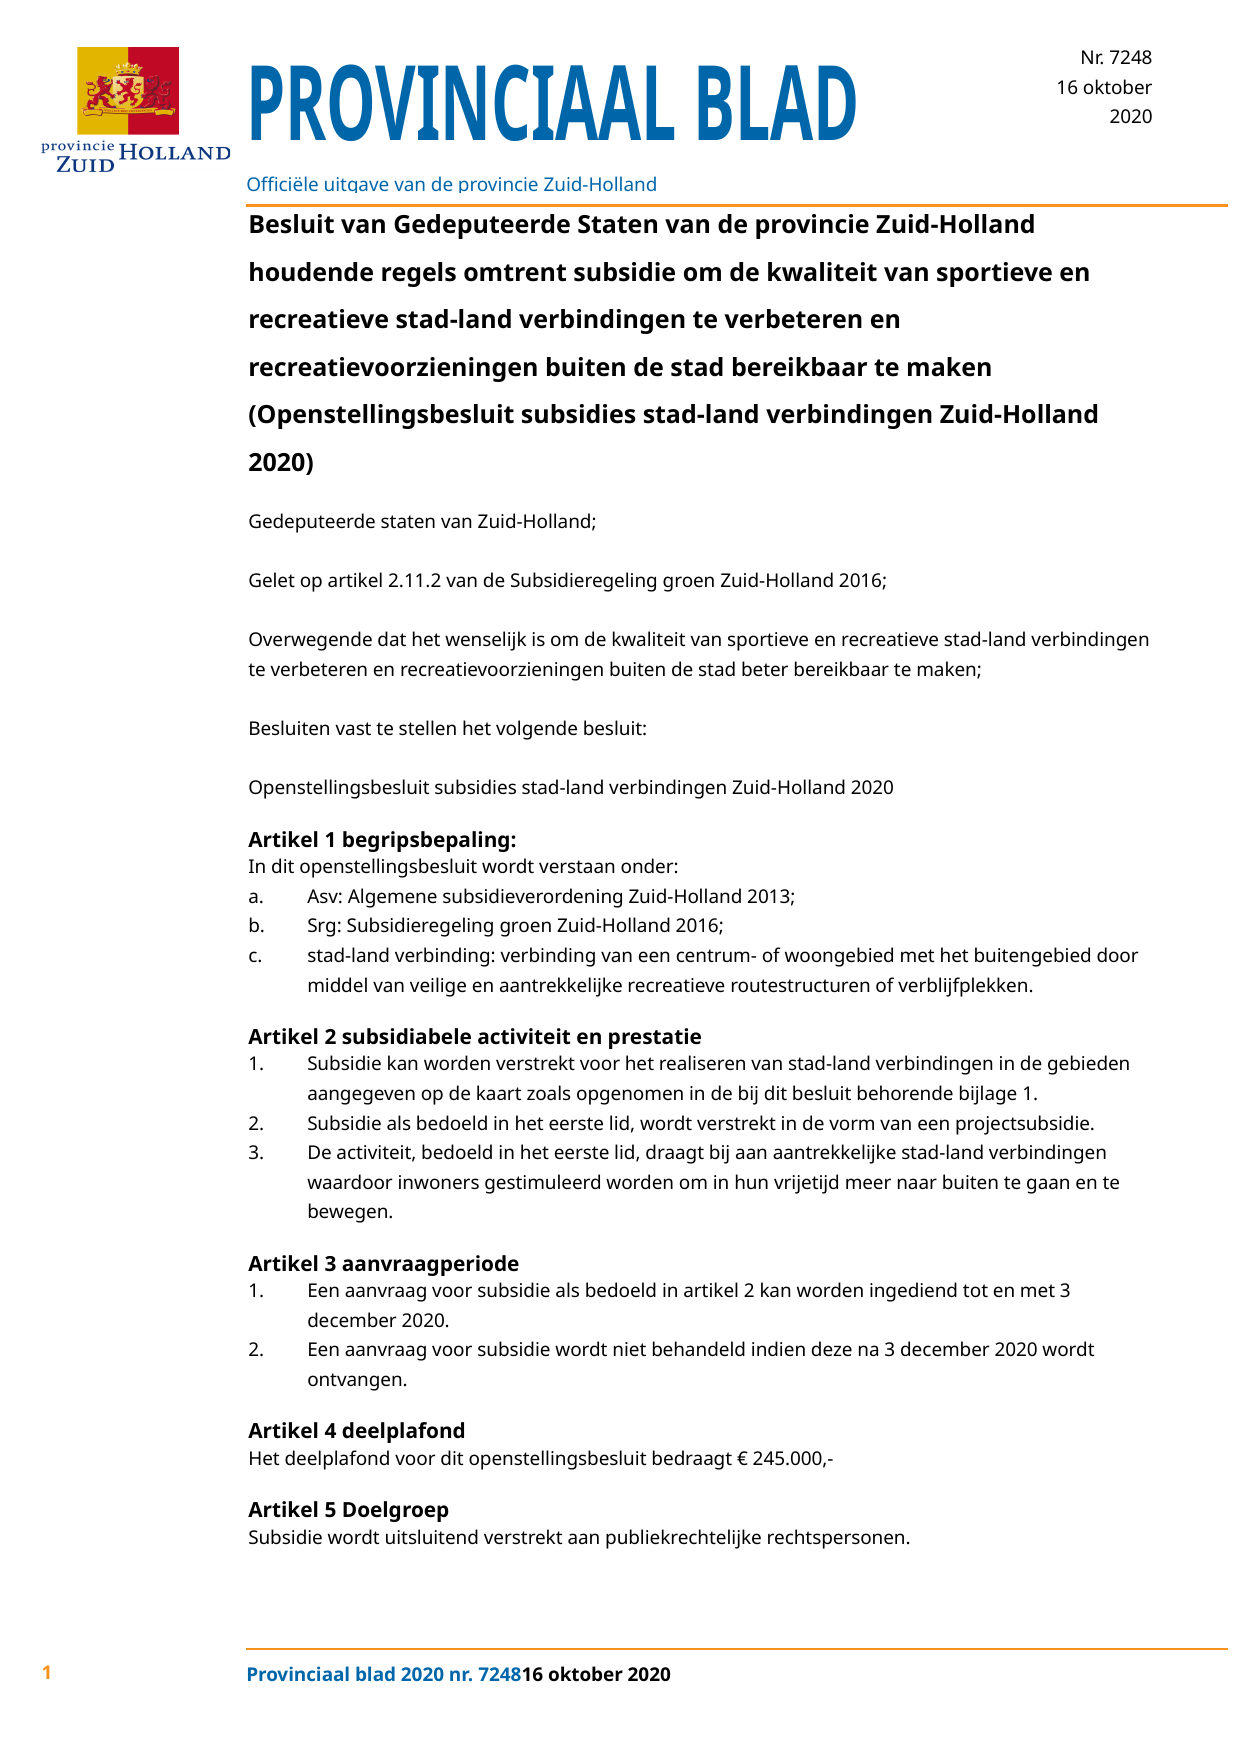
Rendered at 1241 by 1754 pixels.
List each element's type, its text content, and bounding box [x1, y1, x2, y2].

list stad-land verbinding: verbinding van een centrum- of woongebied met het buitengebied door middel van veilige en aantrekkelijke recreatieve routestructuren of verblijfplekken. [248, 942, 1152, 997]
text Artikel 5 Doelgroep [248, 1495, 1152, 1524]
text Artikel 4 deelplafond [248, 1417, 1152, 1445]
text Het deelplafond voor dit openstellingsbesluit bedraagt € 245.000,- [248, 1445, 1152, 1471]
list Subsidie kan worden verstrekt voor het realiseren van stad-land verbindingen in de gebieden aangegeven op de kaart zoals opgenomen in de bij dit besluit behorende bijlage 1. [248, 1051, 1152, 1106]
text Overwegende dat het wenselijk is om de kwaliteit van sportieve en recreatieve stad-land verbindingen te verbeteren en recreatievoorzieningen buiten de stad beter bereikbaar te maken; [248, 627, 1152, 682]
picture [41, 47, 231, 172]
text Artikel 1 begripsbepaling: [248, 825, 1152, 853]
text Artikel 3 aanvraagperiode [248, 1249, 1152, 1277]
text In dit openstellingsbesluit wordt verstaan onder: [248, 853, 1152, 879]
text Gelet op artikel 2.11.2 van de Subsidieregeling groen Zuid-Holland 2016; [248, 567, 1152, 593]
text Openstellingsbesluit subsidies stad-land verbindingen Zuid-Holland 2020 [248, 774, 1152, 800]
text Subsidie wordt uitsluitend verstrekt aan publiekrechtelijke rechtspersonen. [248, 1524, 1152, 1549]
text Besluiten vast te stellen het volgende besluit: [248, 715, 1152, 741]
list Subsidie als bedoeld in het eerste lid, wordt verstrekt in de vorm van een projectsubsidie. [248, 1110, 1152, 1136]
list Een aanvraag voor subsidie als bedoeld in artikel 2 kan worden ingediend tot en met 3 december 2020. [248, 1277, 1152, 1333]
list Een aanvraag voor subsidie wordt niet behandeld indien deze na 3 december 2020 wordt ontvangen. [248, 1337, 1152, 1392]
text Gedeputeerde staten van Zuid-Holland; [248, 508, 1152, 534]
list Srg: Subsidieregeling groen Zuid-Holland 2016; [248, 913, 1152, 938]
text Besluit van Gedeputeerde Staten van de provincie Zuid-Holland houdende regels omtrent subsidie om de kwaliteit van sportieve en recreatieve stad-land verbindingen te verbeteren en recreatievoorzieningen buiten de stad bereikbaar te maken (Openstellingsbesluit subsidies stad-land verbindingen Zuid-Holland 2020) [248, 207, 1152, 479]
list De activiteit, bedoeld in het eerste lid, draagt bij aan aantrekkelijke stad-land verbindingen waardoor inwoners gestimuleerd worden om in hun vrijetijd meer naar buiten te gaan en te bewegen. [248, 1139, 1152, 1224]
text Artikel 2 subsidiabele activiteit en prestatie [248, 1022, 1152, 1051]
list Asv: Algemene subsidieverordening Zuid-Holland 2013; [248, 883, 1152, 909]
